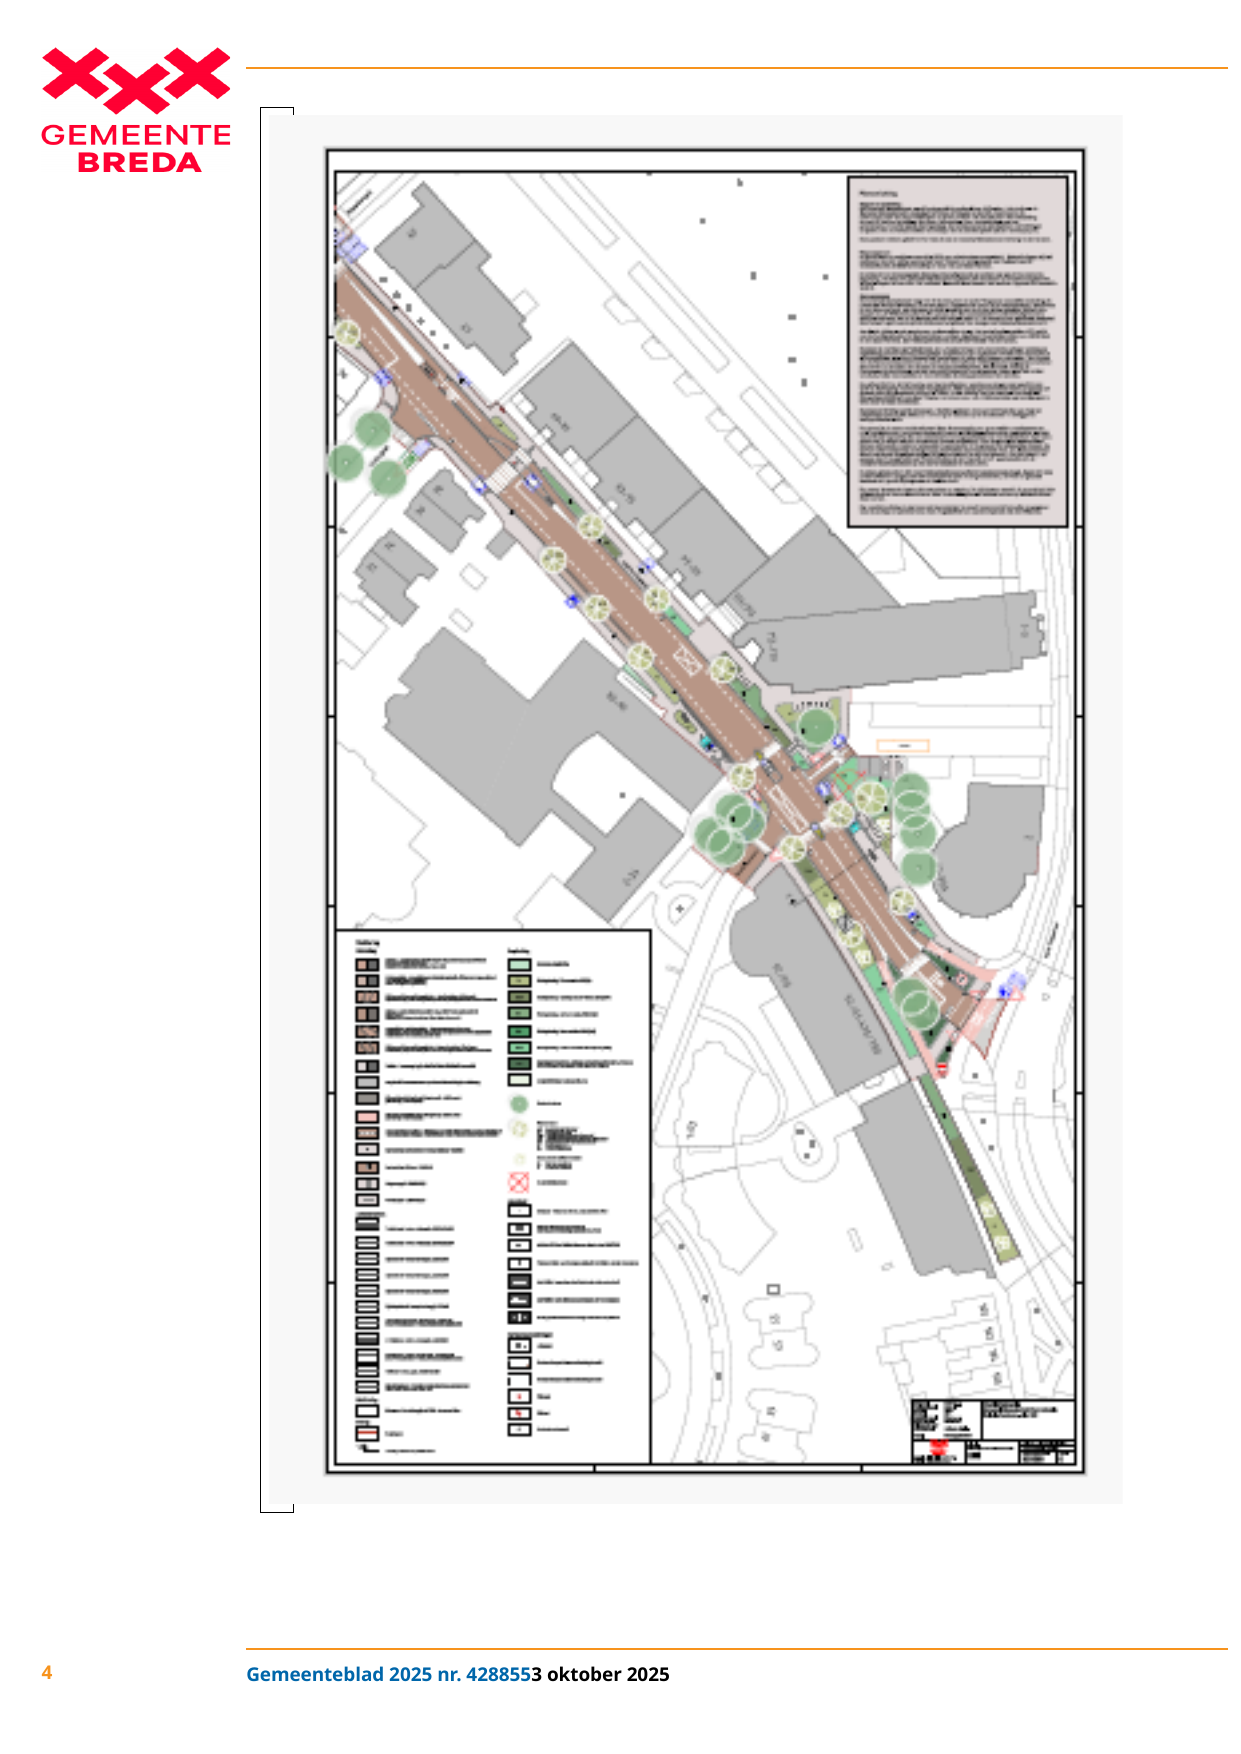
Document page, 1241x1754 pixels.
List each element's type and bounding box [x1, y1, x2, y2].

picture [268, 115, 1123, 1504]
picture [41, 47, 231, 172]
